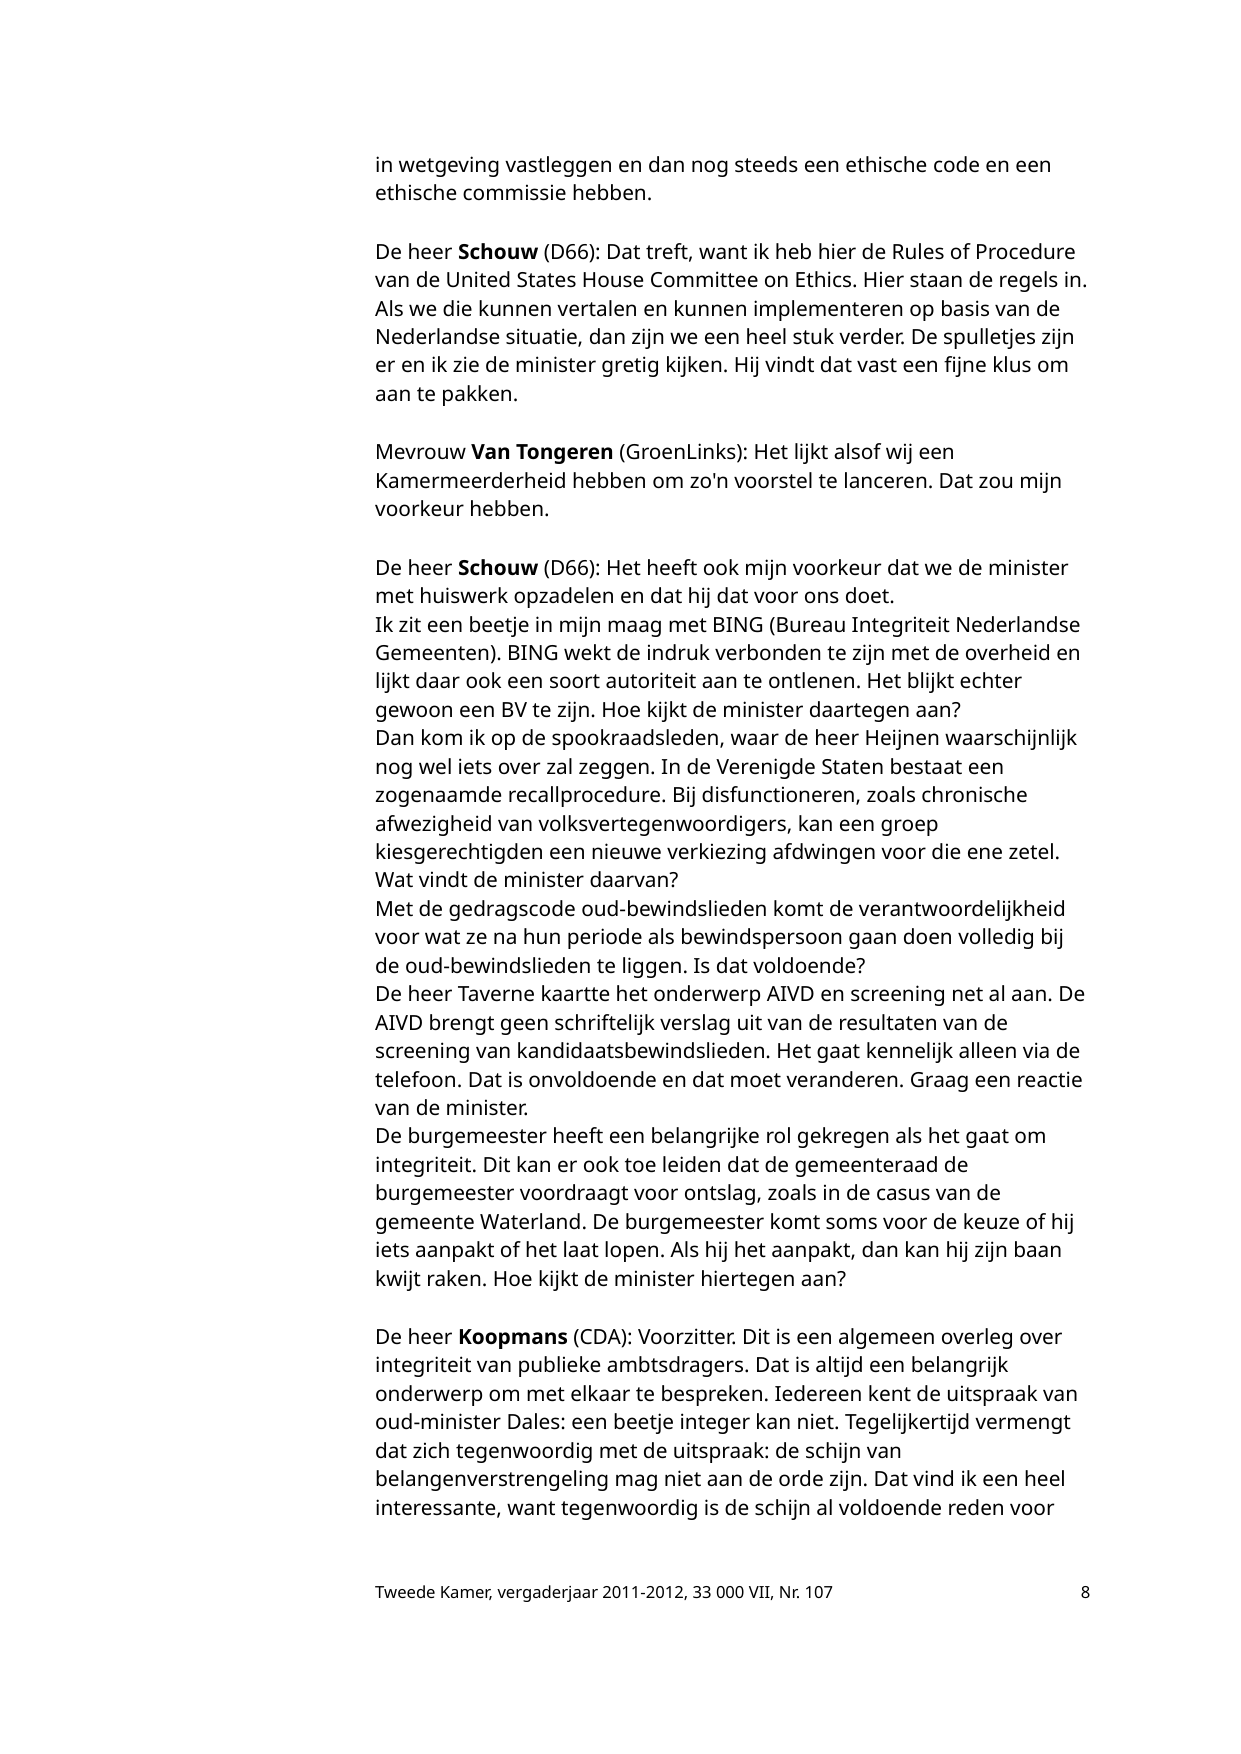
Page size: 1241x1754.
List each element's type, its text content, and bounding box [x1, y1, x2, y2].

text Met de gedragscode oud-bewindslieden komt de verantwoordelijkheid voor wat ze na hun periode als bewindspersoon gaan doen volledig bij de oud-bewindslieden te liggen. Is dat voldoende? [375, 894, 1090, 979]
text De heer Schouw (D66): Het heeft ook mijn voorkeur dat we de minister met huiswerk opzadelen en dat hij dat voor ons doet. [375, 553, 1090, 610]
text De burgemeester heeft een belangrijke rol gekregen als het gaat om integriteit. Dit kan er ook toe leiden dat de gemeenteraad de burgemeester voordraagt voor ontslag, zoals in de casus van de gemeente Waterland. De burgemeester komt soms voor de keuze of hij iets aanpakt of het laat lopen. Als hij het aanpakt, dan kan hij zijn baan kwijt raken. Hoe kijkt de minister hiertegen aan? [375, 1122, 1090, 1292]
text De heer Schouw (D66): Dat treft, want ik heb hier de Rules of Procedure van de United States House Committee on Ethics. Hier staan de regels in. Als we die kunnen vertalen en kunnen implementeren op basis van de Nederlandse situatie, dan zijn we een heel stuk verder. De spulletjes zijn er en ik zie de minister gretig kijken. Hij vindt dat vast een fijne klus om aan te pakken. [375, 237, 1090, 407]
text in wetgeving vastleggen en dan nog steeds een ethische code en een ethische commissie hebben. [375, 150, 1090, 207]
text De heer Taverne kaartte het onderwerp AIVD en screening net al aan. De AIVD brengt geen schriftelijk verslag uit van de resultaten van de screening van kandidaatsbewindslieden. Het gaat kennelijk alleen via de telefoon. Dat is onvoldoende en dat moet veranderen. Graag een reactie van de minister. [375, 979, 1090, 1122]
text Ik zit een beetje in mijn maag met BING (Bureau Integriteit Nederlandse Gemeenten). BING wekt de indruk verbonden te zijn met de overheid en lijkt daar ook een soort autoriteit aan te ontlenen. Het blijkt echter gewoon een BV te zijn. Hoe kijkt de minister daartegen aan? [375, 610, 1090, 723]
text Dan kom ik op de spookraadsleden, waar de heer Heijnen waarschijnlijk nog wel iets over zal zeggen. In de Verenigde Staten bestaat een zogenaamde recallprocedure. Bij disfunctioneren, zoals chronische afwezigheid van volksvertegenwoordigers, kan een groep kiesgerechtigden een nieuwe verkiezing afdwingen voor die ene zetel. Wat vindt de minister daarvan? [375, 723, 1090, 894]
text Mevrouw Van Tongeren (GroenLinks): Het lijkt alsof wij een Kamermeerderheid hebben om zo'n voorstel te lanceren. Dat zou mijn voorkeur hebben. [375, 437, 1090, 523]
text De heer Koopmans (CDA): Voorzitter. Dit is een algemeen overleg over integriteit van publieke ambtsdragers. Dat is altijd een belangrijk onderwerp om met elkaar te bespreken. Iedereen kent de uitspraak van oud-minister Dales: een beetje integer kan niet. Tegelijkertijd vermengt dat zich tegenwoordig met de uitspraak: de schijn van belangenverstrengeling mag niet aan de orde zijn. Dat vind ik een heel interessante, want tegenwoordig is de schijn al voldoende reden voor [375, 1322, 1090, 1521]
